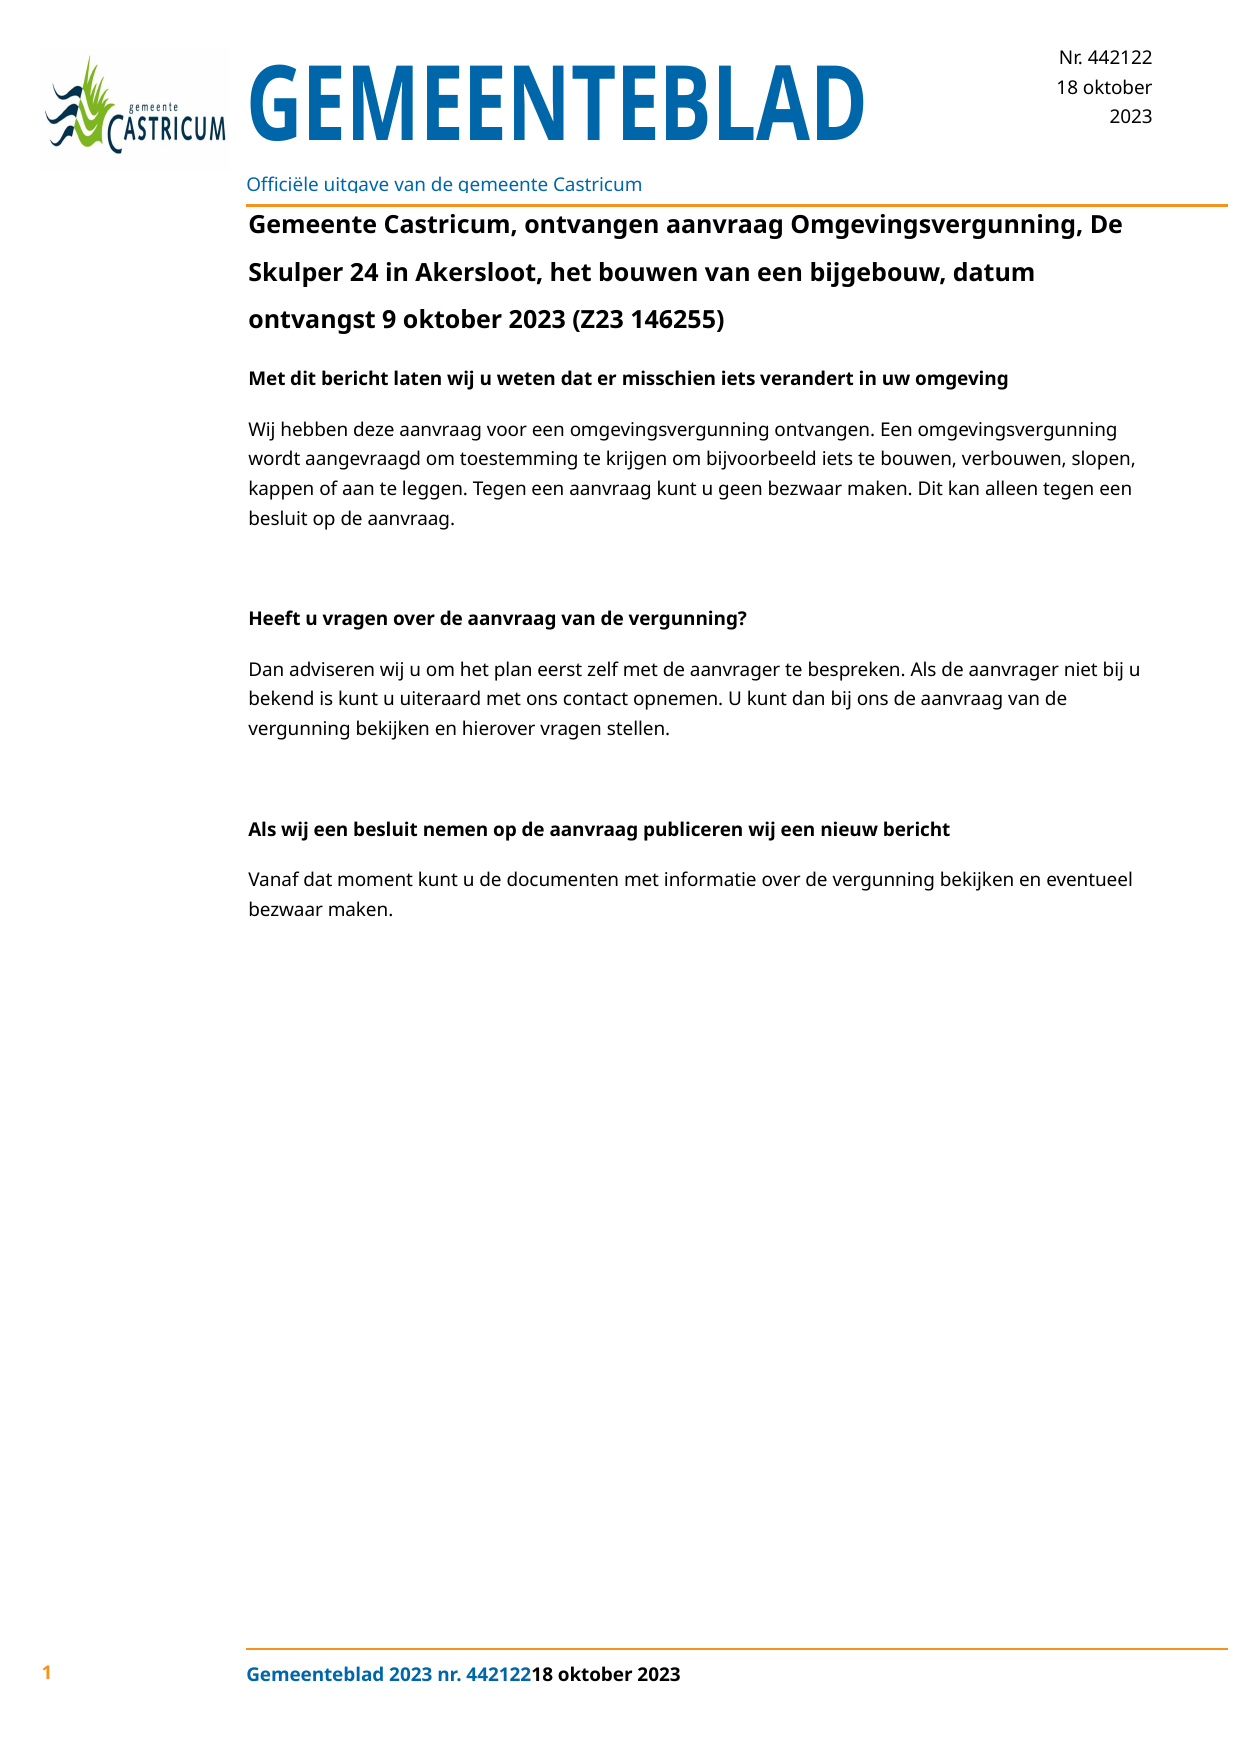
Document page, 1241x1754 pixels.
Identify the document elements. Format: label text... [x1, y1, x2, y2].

text Heeft u vragen over de aanvraag van de vergunning? [248, 606, 1152, 631]
text Vanaf dat moment kunt u de documenten met informatie over de vergunning bekijken en eventueel bezwaar maken. [248, 866, 1152, 922]
text Wij hebben deze aanvraag voor een omgevingsvergunning ontvangen. Een omgevingsvergunning wordt aangevraagd om toestemming te krijgen om bijvoorbeeld iets te bouwen, verbouwen, slopen, kappen of aan te leggen. Tegen een aanvraag kunt u geen bezwaar maken. Dit kan alleen tegen een besluit op de aanvraag. [248, 416, 1152, 530]
picture [41, 47, 231, 172]
text Gemeente Castricum, ontvangen aanvraag Omgevingsvergunning, De Skulper 24 in Akersloot, het bouwen van een bijgebouw, datum ontvangst 9 oktober 2023 (Z23 146255) [248, 207, 1152, 336]
text Dan adviseren wij u om het plan eerst zelf met de aanvrager te bespreken. Als de aanvrager niet bij u bekend is kunt u uiteraard met ons contact opnemen. U kunt dan bij ons de aanvraag van de vergunning bekijken en hierover vragen stellen. [248, 656, 1152, 741]
text Als wij een besluit nemen op de aanvraag publiceren wij een nieuw bericht [248, 816, 1152, 842]
text Met dit bericht laten wij u weten dat er misschien iets verandert in uw omgeving [248, 366, 1152, 391]
